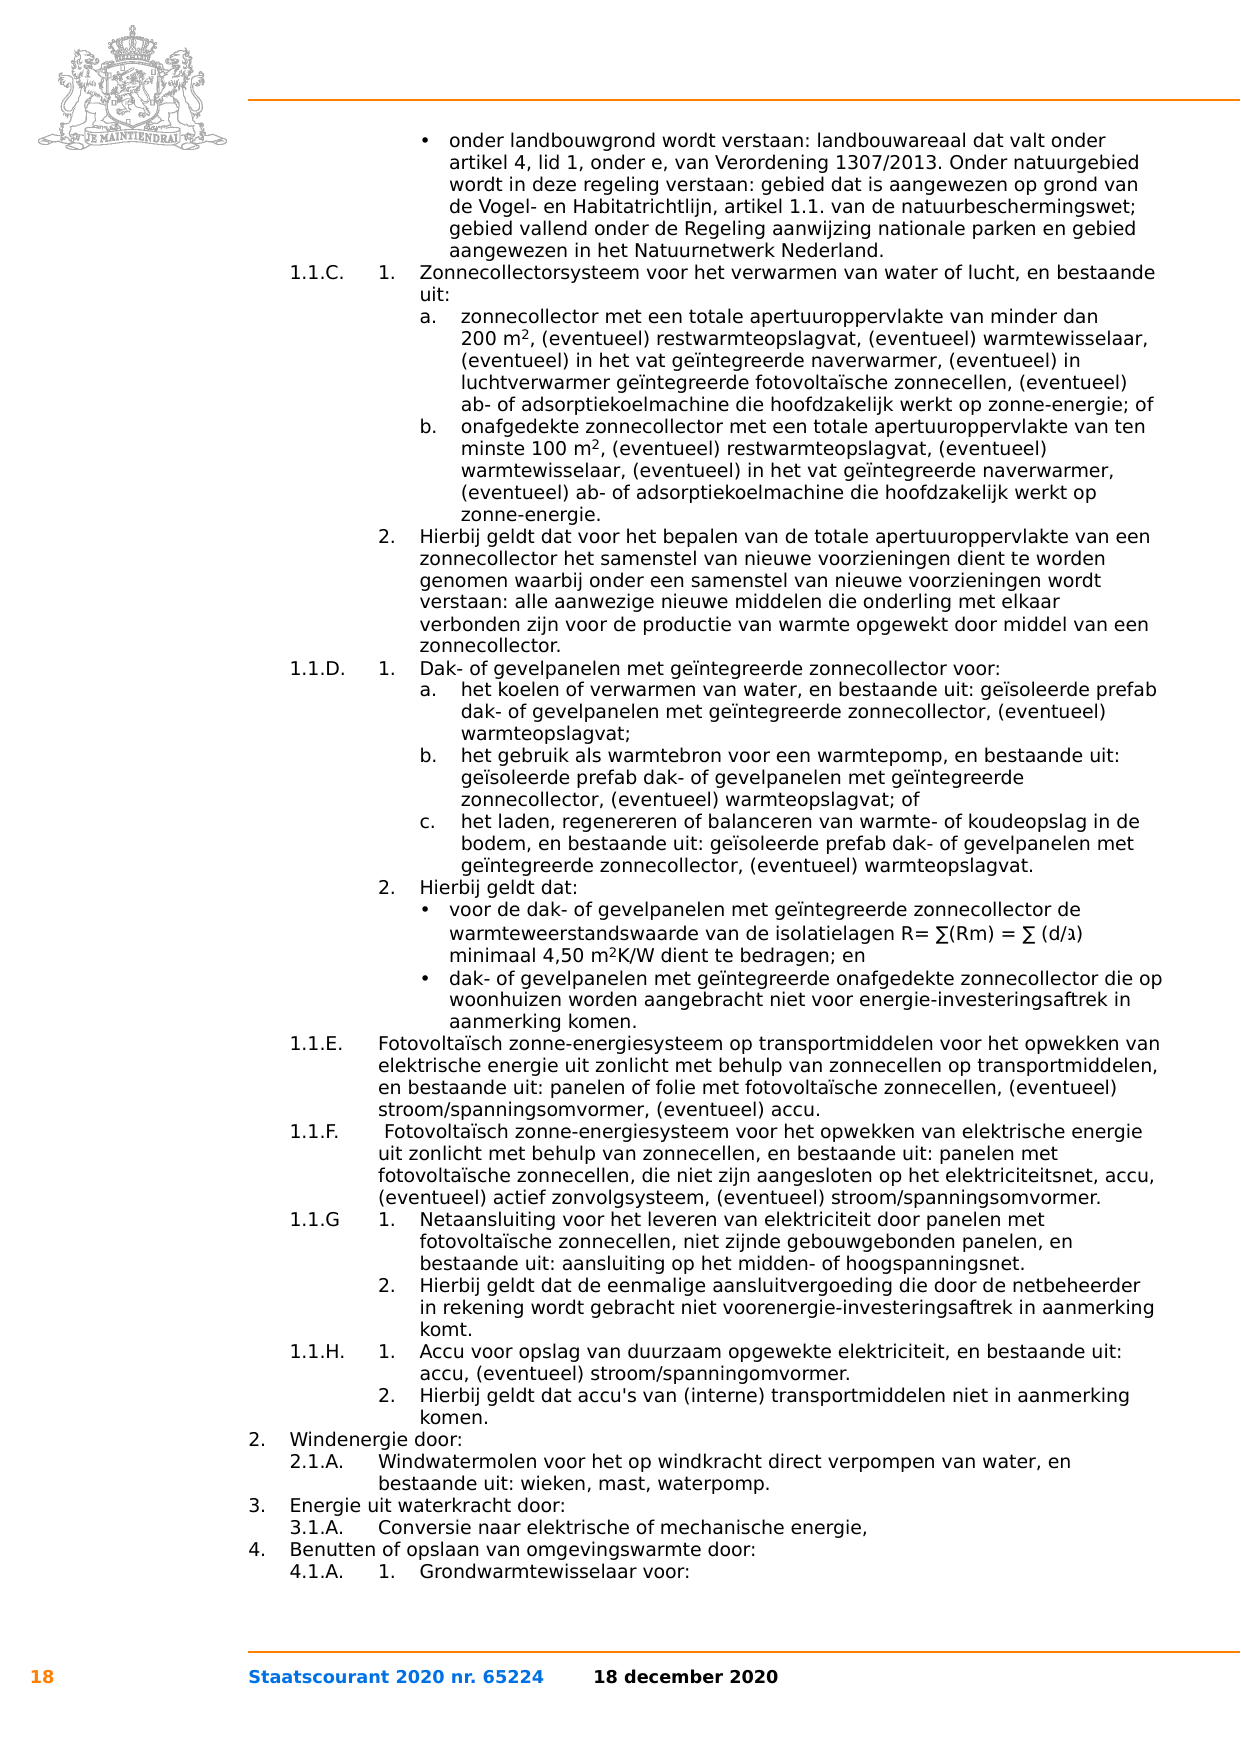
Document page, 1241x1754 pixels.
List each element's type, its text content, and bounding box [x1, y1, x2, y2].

text b. het gebruik als warmtebron voor een warmtepomp, en bestaande uit: geïsoleerde prefab dak- of gevelpanelen met geïntegreerde zonnecollector, (eventueel) warmteopslagvat; of [419, 745, 1163, 811]
text 1.1.D. 1. Dak- of gevelpanelen met geïntegreerde zonnecollector voor: [289, 657, 1163, 679]
picture [38, 25, 227, 150]
text 2.1.A. Windwatermolen voor het op windkracht direct verpompen van water, en bestaande uit: wieken, mast, waterpomp. [289, 1451, 1163, 1495]
text a. het koelen of verwarmen van water, en bestaande uit: geïsoleerde prefab dak- of gevelpanelen met geïntegreerde zonnecollector, (eventueel) warmteopslagvat; [419, 679, 1163, 745]
text 1.1.G 1. Netaansluiting voor het leveren van elektriciteit door panelen met fotovoltaïsche zonnecellen, niet zijnde gebouwgebonden panelen, en bestaande uit: aansluiting op het midden- of hoogspanningsnet. [289, 1209, 1163, 1275]
text 2. Hierbij geldt dat voor het bepalen van de totale apertuuroppervlakte van een zonnecollector het samenstel van nieuwe voorzieningen dient te worden genomen waarbij onder een samenstel van nieuwe voorzieningen wordt verstaan: alle aanwezige nieuwe middelen die onderling met elkaar verbonden zijn voor de productie van warmte opgewekt door middel van een zonnecollector. [378, 526, 1163, 657]
text 1.1.H. 1. Accu voor opslag van duurzaam opgewekte elektriciteit, en bestaande uit: accu, (eventueel) stroom/spanningomvormer. [289, 1341, 1163, 1385]
text 1.1.E. Fotovoltaïsch zonne-energiesysteem op transportmiddelen voor het opwekken van elektrische energie uit zonlicht met behulp van zonnecellen op transportmiddelen, en bestaande uit: panelen of folie met fotovoltaïsche zonnecellen, (eventueel) stroom/spanningsomvormer, (eventueel) accu. [289, 1033, 1163, 1121]
text 1.1.F. Fotovoltaïsch zonne-energiesysteem voor het opwekken van elektrische energie uit zonlicht met behulp van zonnecellen, en bestaande uit: panelen met fotovoltaïsche zonnecellen, die niet zijn aangesloten op het elektriciteitsnet, accu, (eventueel) actief zonvolgsysteem, (eventueel) stroom/spanningsomvormer. [289, 1121, 1163, 1209]
text 2. Hierbij geldt dat accu's van (interne) transportmiddelen niet in aanmerking komen. [378, 1385, 1163, 1429]
text c. het laden, regenereren of balanceren van warmte- of koudeopslag in de bodem, en bestaande uit: geïsoleerde prefab dak- of gevelpanelen met geïntegreerde zonnecollector, (eventueel) warmteopslagvat. [419, 811, 1163, 877]
text b. onafgedekte zonnecollector met een totale apertuuroppervlakte van ten minste 100 m2, (eventueel) restwarmteopslagvat, (eventueel) warmtewisselaar, (eventueel) in het vat geïntegreerde naverwarmer, (eventueel) ab- of adsorptiekoelmachine die hoofdzakelijk werkt op zonne-energie. [419, 416, 1163, 526]
text 2. Hierbij geldt dat: [378, 877, 1163, 899]
text • voor de dak- of gevelpanelen met geïntegreerde zonnecollector de warmteweerstandswaarde van de isolatielagen R= ∑(Rm) = ∑ (d/גּ) minimaal 4,50 m2K/W dient te bedragen; en [419, 899, 1163, 967]
text • onder landbouwgrond wordt verstaan: landbouwareaal dat valt onder artikel 4, lid 1, onder e, van Verordening 1307/2013. Onder natuurgebied wordt in deze regeling verstaan: gebied dat is aangewezen op grond van de Vogel- en Habitatrichtlijn, artikel 1.1. van de natuurbeschermingswet; gebied vallend onder de Regeling aanwijzing nationale parken en gebied aangewezen in het Natuurnetwerk Nederland. [419, 130, 1163, 262]
text • dak- of gevelpanelen met geïntegreerde onafgedekte zonnecollector die op woonhuizen worden aangebracht niet voor energie-investeringsaftrek in aanmerking komen. [419, 967, 1163, 1033]
text 2. Windenergie door: [248, 1429, 1163, 1451]
text 3. Energie uit waterkracht door: [248, 1495, 1163, 1517]
text 4. Benutten of opslaan van omgevingswarmte door: [248, 1539, 1163, 1561]
text 4.1.A. 1. Grondwarmtewisselaar voor: [289, 1561, 1163, 1583]
text 3.1.A. Conversie naar elektrische of mechanische energie, [289, 1517, 1163, 1539]
text 2. Hierbij geldt dat de eenmalige aansluitvergoeding die door de netbeheerder in rekening wordt gebracht niet voorenergie-investeringsaftrek in aanmerking komt. [378, 1275, 1163, 1341]
text a. zonnecollector met een totale apertuuroppervlakte van minder dan 200 m2, (eventueel) restwarmteopslagvat, (eventueel) warmtewisselaar, (eventueel) in het vat geïntegreerde naverwarmer, (eventueel) in luchtverwarmer geïntegreerde fotovoltaïsche zonnecellen, (eventueel) ab- of adsorptiekoelmachine die hoofdzakelijk werkt op zonne-energie; of [419, 306, 1163, 416]
text 1.1.C. 1. Zonnecollectorsysteem voor het verwarmen van water of lucht, en bestaande uit: [289, 262, 1163, 306]
